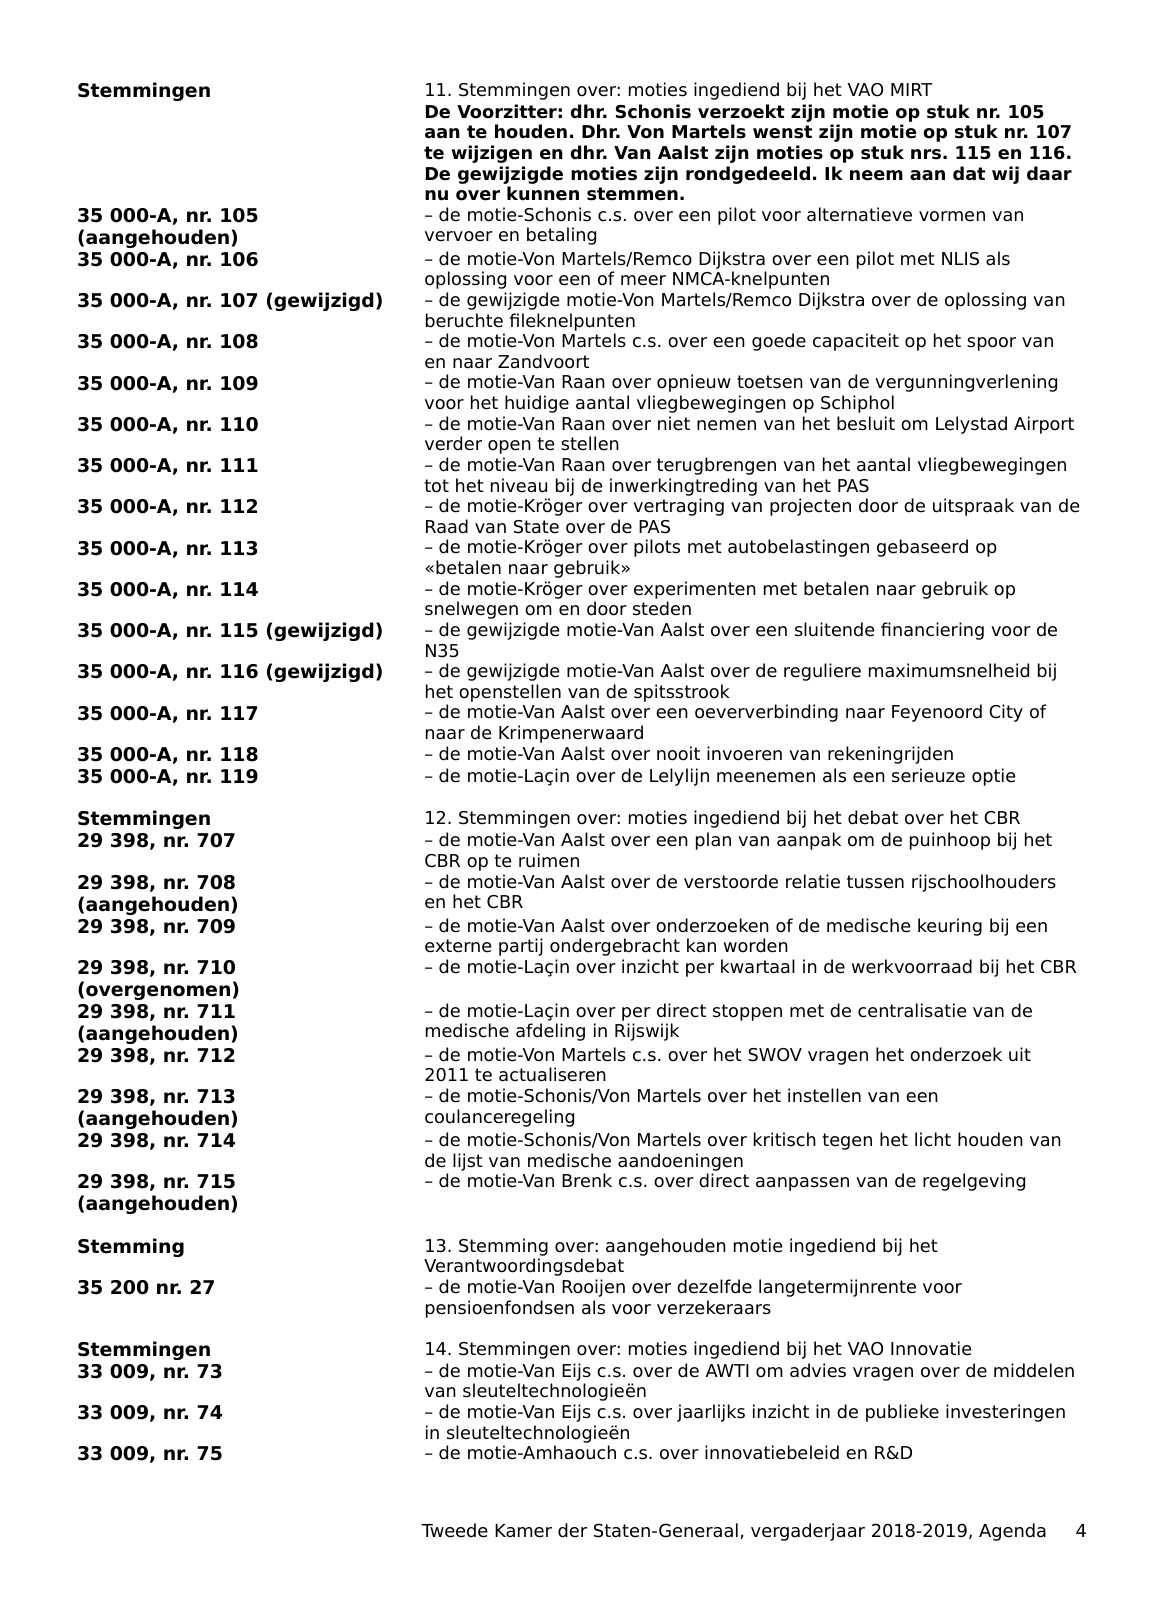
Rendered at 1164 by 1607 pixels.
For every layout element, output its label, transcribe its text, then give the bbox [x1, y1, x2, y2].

table_cell [77, 59, 401, 80]
table_cell – de motie-Kröger over experimenten met betalen naar gebruik op snelwegen om en door steden [418, 579, 1087, 620]
table_cell 29 398, nr. 708 (aangehouden) [77, 872, 401, 916]
table_cell [77, 1215, 401, 1236]
table_cell [401, 331, 418, 372]
table_cell [77, 1318, 401, 1339]
table_cell – de motie-Van Aalst over onderzoeken of de medische keuring bij een externe partij ondergebracht kan worden [418, 916, 1087, 957]
table_cell 11. Stemmingen over: moties ingediend bij het VAO MIRT [418, 80, 1087, 102]
table_cell [77, 102, 401, 163]
table_cell [401, 373, 418, 414]
table_cell [401, 1318, 418, 1339]
table_cell 14. Stemmingen over: moties ingediend bij het VAO Innovatie [418, 1339, 1087, 1361]
table_cell [401, 620, 418, 661]
table_cell [401, 916, 418, 957]
table_cell 29 398, nr. 712 [77, 1045, 401, 1086]
table_cell 29 398, nr. 711 (aangehouden) [77, 1001, 401, 1045]
table_cell [401, 290, 418, 331]
table_cell [401, 414, 418, 455]
table_cell [401, 455, 418, 496]
table_cell [401, 957, 418, 1001]
table_cell – de motie-Von Martels c.s. over een goede capaciteit op het spoor van en naar Zandvoort [418, 331, 1087, 372]
table_cell 35 000-A, nr. 113 [77, 538, 401, 579]
table_cell [77, 788, 401, 808]
table_cell – de motie-Schonis/Von Martels over kritisch tegen het licht houden van de lijst van medische aandoeningen [418, 1130, 1087, 1171]
table_cell – de gewijzigde motie-Von Martels/Remco Dijkstra over de oplossing van beruchte fileknelpunten [418, 290, 1087, 331]
table_cell 35 000-A, nr. 118 [77, 744, 401, 766]
table_cell [401, 1045, 418, 1086]
table_cell 12. Stemmingen over: moties ingediend bij het debat over het CBR [418, 808, 1087, 830]
table_cell 35 000-A, nr. 106 [77, 249, 401, 290]
table_cell – de motie-Schonis/Von Martels over het instellen van een coulanceregeling [418, 1086, 1087, 1130]
table_cell [401, 1086, 418, 1130]
table_cell [401, 766, 418, 788]
table_cell – de motie-Van Brenk c.s. over direct aanpassen van de regelgeving [418, 1171, 1087, 1215]
table_cell – de gewijzigde motie-Van Aalst over een sluitende financiering voor de N35 [418, 620, 1087, 661]
table_cell [401, 744, 418, 766]
table_cell [401, 1339, 418, 1361]
table_cell 35 000-A, nr. 116 (gewijzigd) [77, 661, 401, 702]
table_cell [401, 59, 418, 80]
table_cell – de motie-Von Martels/Remco Dijkstra over een pilot met NLIS als oplossing voor een of meer NMCA-knelpunten [418, 249, 1087, 290]
table_cell 35 000-A, nr. 107 (gewijzigd) [77, 290, 401, 331]
table_cell Stemmingen [77, 808, 401, 830]
table_cell 29 398, nr. 707 [77, 830, 401, 872]
table_cell – de motie-Van Aalst over een plan van aanpak om de puinhoop bij het CBR op te ruimen [418, 830, 1087, 872]
table_cell 35 000-A, nr. 109 [77, 373, 401, 414]
table_cell – de motie-Laçin over de Lelylijn meenemen als een serieuze optie [418, 766, 1087, 788]
table_cell 29 398, nr. 709 [77, 916, 401, 957]
table_cell 35 000-A, nr. 105 (aangehouden) [77, 205, 401, 249]
table_cell 33 009, nr. 73 [77, 1361, 401, 1402]
table_cell Stemmingen [77, 1339, 401, 1361]
table_cell – de motie-Van Raan over niet nemen van het besluit om Lelystad Airport verder open te stellen [418, 414, 1087, 455]
table_cell – de motie-Amhaouch c.s. over innovatiebeleid en R&D [418, 1443, 1087, 1465]
table_cell [401, 1130, 418, 1171]
table_cell De gewijzigde moties zijn rondgedeeld. Ik neem aan dat wij daar nu over kunnen stemmen. [418, 164, 1087, 205]
table_cell [401, 80, 418, 102]
table_cell – de motie-Schonis c.s. over een pilot voor alternatieve vormen van vervoer en betaling [418, 205, 1087, 249]
table_cell 35 000-A, nr. 117 [77, 703, 401, 744]
table_cell – de motie-Van Aalst over een oeververbinding naar Feyenoord City of naar de Krimpenerwaard [418, 703, 1087, 744]
table_cell 35 000-A, nr. 108 [77, 331, 401, 372]
table_cell 35 000-A, nr. 112 [77, 496, 401, 537]
table_cell [401, 1215, 418, 1236]
table_cell [401, 1361, 418, 1402]
table_cell Stemming [77, 1236, 401, 1277]
table_cell 35 000-A, nr. 111 [77, 455, 401, 496]
table_cell – de motie-Van Eijs c.s. over jaarlijks inzicht in de publieke investeringen in sleuteltechnologieën [418, 1402, 1087, 1443]
table_cell [401, 808, 418, 830]
table_cell [401, 661, 418, 702]
table_cell [401, 703, 418, 744]
table_cell [401, 1402, 418, 1443]
table_cell – de motie-Kröger over vertraging van projecten door de uitspraak van de Raad van State over de PAS [418, 496, 1087, 537]
table_cell Stemmingen [77, 80, 401, 102]
table_cell – de gewijzigde motie-Van Aalst over de reguliere maximumsnelheid bij het openstellen van de spitsstrook [418, 661, 1087, 702]
table_cell 33 009, nr. 74 [77, 1402, 401, 1443]
table_cell – de motie-Van Raan over terugbrengen van het aantal vliegbewegingen tot het niveau bij de inwerkingtreding van het PAS [418, 455, 1087, 496]
table_cell – de motie-Van Aalst over nooit invoeren van rekeningrijden [418, 744, 1087, 766]
table_cell [401, 205, 418, 249]
table_cell 33 009, nr. 75 [77, 1443, 401, 1465]
table_cell 35 000-A, nr. 119 [77, 766, 401, 788]
table_cell [401, 1171, 418, 1215]
table_cell – de motie-Laçin over per direct stoppen met de centralisatie van de medische afdeling in Rijswijk [418, 1001, 1087, 1045]
table_cell [401, 496, 418, 537]
table_cell – de motie-Laçin over inzicht per kwartaal in de werkvoorraad bij het CBR [418, 957, 1087, 1001]
table_cell [418, 59, 1087, 80]
table_cell [401, 102, 418, 163]
table_cell [77, 164, 401, 205]
table_cell [401, 164, 418, 205]
table_cell [401, 579, 418, 620]
table_cell [418, 1215, 1087, 1236]
table_cell 29 398, nr. 713 (aangehouden) [77, 1086, 401, 1130]
table_cell – de motie-Van Rooijen over dezelfde langetermijnrente voor pensioenfondsen als voor verzekeraars [418, 1277, 1087, 1318]
table_cell 35 000-A, nr. 110 [77, 414, 401, 455]
table_cell [401, 1443, 418, 1465]
table_cell – de motie-Van Aalst over de verstoorde relatie tussen rijschoolhouders en het CBR [418, 872, 1087, 916]
table_cell [401, 788, 418, 808]
table_cell 13. Stemming over: aangehouden motie ingediend bij het Verantwoordingsdebat [418, 1236, 1087, 1277]
table_cell De Voorzitter: dhr. Schonis verzoekt zijn motie op stuk nr. 105 aan te houden. Dhr. Von Martels wenst zijn motie op stuk nr. 107 te wijzigen en dhr. Van Aalst zijn moties op stuk nrs. 115 en 116. [418, 102, 1087, 163]
table_cell 35 200 nr. 27 [77, 1277, 401, 1318]
table_cell – de motie-Van Raan over opnieuw toetsen van de vergunningverlening voor het huidige aantal vliegbewegingen op Schiphol [418, 373, 1087, 414]
table_cell 29 398, nr. 710 (overgenomen) [77, 957, 401, 1001]
table_cell [418, 788, 1087, 808]
table_cell [401, 1236, 418, 1277]
table_cell – de motie-Kröger over pilots met autobelastingen gebaseerd op «betalen naar gebruik» [418, 538, 1087, 579]
table_cell [401, 1001, 418, 1045]
table_cell [401, 1277, 418, 1318]
table_cell 35 000-A, nr. 115 (gewijzigd) [77, 620, 401, 661]
table_cell [401, 538, 418, 579]
table_cell [401, 249, 418, 290]
table_cell [401, 830, 418, 872]
table_cell [418, 1318, 1087, 1339]
table_cell 29 398, nr. 714 [77, 1130, 401, 1171]
table_cell – de motie-Von Martels c.s. over het SWOV vragen het onderzoek uit 2011 te actualiseren [418, 1045, 1087, 1086]
table_cell 29 398, nr. 715 (aangehouden) [77, 1171, 401, 1215]
table_cell [401, 872, 418, 916]
table_cell – de motie-Van Eijs c.s. over de AWTI om advies vragen over de middelen van sleuteltechnologieën [418, 1361, 1087, 1402]
table_cell 35 000-A, nr. 114 [77, 579, 401, 620]
